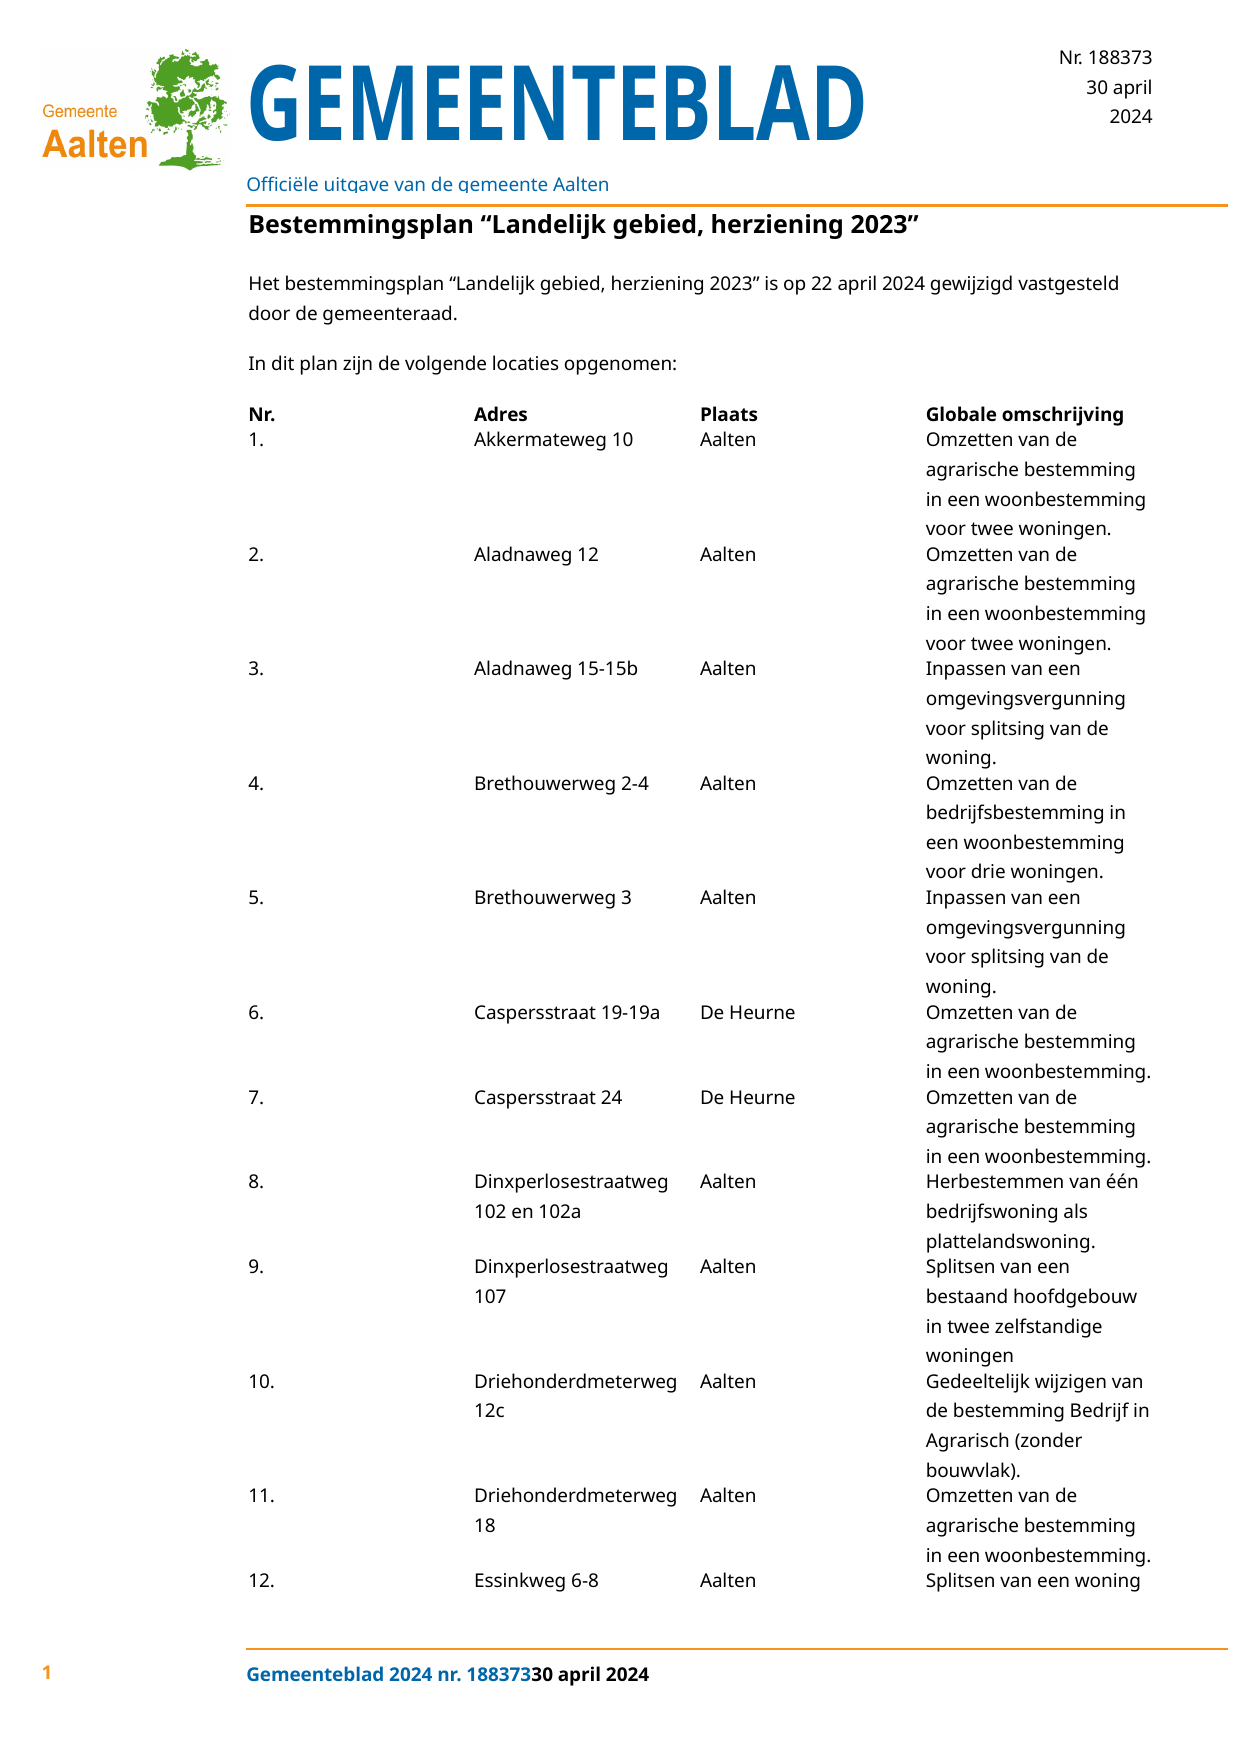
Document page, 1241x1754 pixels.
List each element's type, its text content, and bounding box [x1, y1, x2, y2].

table_cell Dinxperlosestraatweg 107 [474, 1254, 700, 1368]
table_cell Akkermateweg 10 [474, 427, 700, 541]
table_cell Driehonderdmeterweg 12c [474, 1368, 700, 1483]
table_cell 4. [248, 770, 474, 884]
table_cell 6. [248, 999, 474, 1084]
table_cell Inpassen van een omgevingsvergunning voor splitsing van de woning. [926, 885, 1152, 999]
table_cell Splitsen van een woning [926, 1568, 1152, 1593]
table_cell Splitsen van een bestaand hoofdgebouw in twee zelfstandige woningen [926, 1254, 1152, 1368]
table_cell Omzetten van de agrarische bestemming in een woonbestemming voor twee woningen. [926, 541, 1152, 656]
table_cell 9. [248, 1254, 474, 1368]
table_cell Omzetten van de agrarische bestemming in een woonbestemming. [926, 1084, 1152, 1169]
table_cell Aladnaweg 12 [474, 541, 700, 656]
table_cell 7. [248, 1084, 474, 1169]
table_cell Brethouwerweg 2-4 [474, 770, 700, 884]
table_cell Inpassen van een omgevingsvergunning voor splitsing van de woning. [926, 656, 1152, 770]
table_cell 8. [248, 1169, 474, 1254]
table_cell Caspersstraat 24 [474, 1084, 700, 1169]
table_cell Essinkweg 6-8 [474, 1568, 700, 1593]
table_cell 12. [248, 1568, 474, 1593]
table_cell Omzetten van de bedrijfsbestemming in een woonbestemming voor drie woningen. [926, 770, 1152, 884]
table_header Adres [474, 401, 700, 427]
table_header Plaats [700, 401, 926, 427]
table_cell Aalten [700, 1483, 926, 1567]
picture [41, 47, 231, 172]
table_cell Caspersstraat 19-19a [474, 999, 700, 1084]
table_cell Gedeeltelijk wijzigen van de bestemming Bedrijf in Agrarisch (zonder bouwvlak). [926, 1368, 1152, 1483]
table_cell 1. [248, 427, 474, 541]
table_cell Aladnaweg 15-15b [474, 656, 700, 770]
text In dit plan zijn de volgende locaties opgenomen: [248, 350, 1152, 376]
table_cell Aalten [700, 541, 926, 656]
table_cell De Heurne [700, 1084, 926, 1169]
table_header Nr. [248, 401, 474, 427]
table_cell 2. [248, 541, 474, 656]
table_cell 5. [248, 885, 474, 999]
table_cell Omzetten van de agrarische bestemming in een woonbestemming. [926, 999, 1152, 1084]
table_cell 10. [248, 1368, 474, 1483]
table_cell De Heurne [700, 999, 926, 1084]
table_cell Aalten [700, 885, 926, 999]
table_cell Omzetten van de agrarische bestemming in een woonbestemming voor twee woningen. [926, 427, 1152, 541]
table_cell Aalten [700, 656, 926, 770]
table_cell Herbestemmen van één bedrijfswoning als plattelandswoning. [926, 1169, 1152, 1254]
table_cell Aalten [700, 1568, 926, 1593]
table_cell Aalten [700, 1254, 926, 1368]
table_cell Omzetten van de agrarische bestemming in een woonbestemming. [926, 1483, 1152, 1567]
table_header Globale omschrijving [926, 401, 1152, 427]
table_cell 11. [248, 1483, 474, 1567]
table_cell Driehonderdmeterweg 18 [474, 1483, 700, 1567]
table_cell Dinxperlosestraatweg 102 en 102a [474, 1169, 700, 1254]
text Het bestemmingsplan “Landelijk gebied, herziening 2023” is op 22 april 2024 gewijzigd vastgesteld door de gemeenteraad. [248, 270, 1152, 326]
table_cell 3. [248, 656, 474, 770]
table_cell Aalten [700, 1169, 926, 1254]
text Bestemmingsplan “Landelijk gebied, herziening 2023” [248, 207, 1152, 241]
table_cell Aalten [700, 1368, 926, 1483]
table_cell Aalten [700, 427, 926, 541]
table_cell Aalten [700, 770, 926, 884]
table_cell Brethouwerweg 3 [474, 885, 700, 999]
